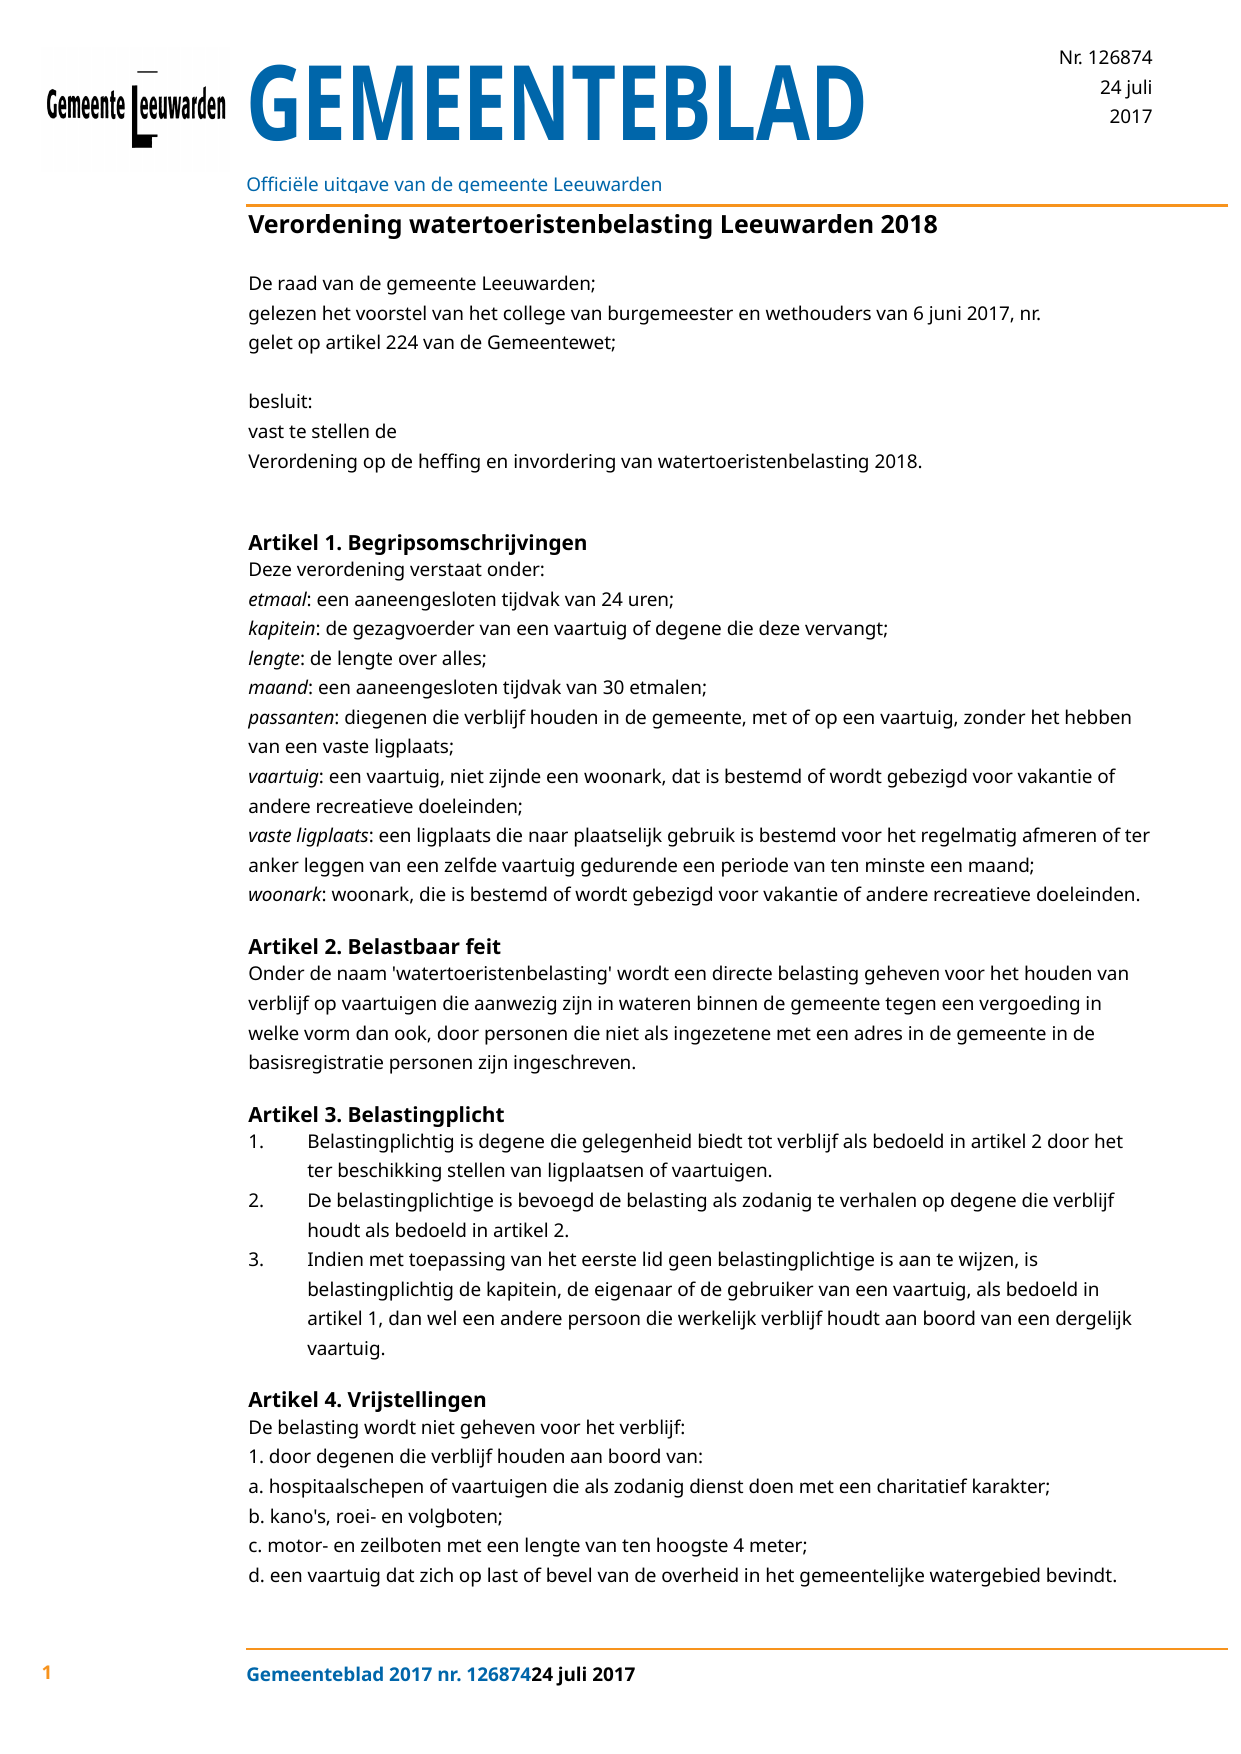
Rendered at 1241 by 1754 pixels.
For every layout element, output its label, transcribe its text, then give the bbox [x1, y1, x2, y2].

text Deze verordening verstaat onder: [248, 556, 1152, 582]
text etmaal: een aaneengesloten tijdvak van 24 uren; [248, 586, 1152, 612]
text d. een vaartuig dat zich op last of bevel van de overheid in het gemeentelijke watergebied bevindt. [248, 1562, 1152, 1588]
list De belastingplichtige is bevoegd de belasting als zodanig te verhalen op degene die verblijf houdt als bedoeld in artikel 2. [248, 1187, 1152, 1243]
text Verordening watertoeristenbelasting Leeuwarden 2018 [248, 207, 1152, 241]
text maand: een aaneengesloten tijdvak van 30 etmalen; [248, 674, 1152, 700]
text Artikel 2. Belastbaar feit [248, 932, 1152, 961]
text Artikel 4. Vrijstellingen [248, 1386, 1152, 1414]
text besluit: [248, 389, 1152, 414]
text a. hospitaalschepen of vaartuigen die als zodanig dienst doen met een charitatief karakter; [248, 1473, 1152, 1499]
text Onder de naam 'watertoeristenbelasting' wordt een directe belasting geheven voor het houden van verblijf op vaartuigen die aanwezig zijn in wateren binnen de gemeente tegen een vergoeding in welke vorm dan ook, door personen die niet als ingezetene met een adres in de gemeente in de basisregistratie personen zijn ingeschreven. [248, 961, 1152, 1075]
text kapitein: de gezagvoerder van een vaartuig of degene die deze vervangt; [248, 615, 1152, 641]
text Artikel 1. Begripsomschrijvingen [248, 528, 1152, 556]
list Indien met toepassing van het eerste lid geen belastingplichtige is aan te wijzen, is belastingplichtig de kapitein, de eigenaar of de gebruiker van een vaartuig, als bedoeld in artikel 1, dan wel een andere persoon die werkelijk verblijf houdt aan boord van een dergelijk vaartuig. [248, 1246, 1152, 1361]
text vaste ligplaats: een ligplaats die naar plaatselijk gebruik is bestemd voor het regelmatig afmeren of ter anker leggen van een zelfde vaartuig gedurende een periode van ten minste een maand; [248, 822, 1152, 878]
picture [41, 47, 231, 172]
text Artikel 3. Belastingplicht [248, 1100, 1152, 1128]
text De belasting wordt niet geheven voor het verblijf: [248, 1414, 1152, 1440]
text gelezen het voorstel van het college van burgemeester en wethouders van 6 juni 2017, nr. [248, 300, 1152, 326]
text b. kano's, roei- en volgboten; [248, 1503, 1152, 1528]
text Verordening op de heffing en invordering van watertoeristenbelasting 2018. [248, 448, 1152, 473]
text vast te stellen de [248, 418, 1152, 444]
text vaartuig: een vaartuig, niet zijnde een woonark, dat is bestemd of wordt gebezigd voor vakantie of andere recreatieve doeleinden; [248, 763, 1152, 819]
text gelet op artikel 224 van de Gemeentewet; [248, 329, 1152, 355]
list Belastingplichtig is degene die gelegenheid biedt tot verblijf als bedoeld in artikel 2 door het ter beschikking stellen van ligplaatsen of vaartuigen. [248, 1128, 1152, 1183]
text passanten: diegenen die verblijf houden in de gemeente, met of op een vaartuig, zonder het hebben van een vaste ligplaats; [248, 704, 1152, 759]
text c. motor- en zeilboten met een lengte van ten hoogste 4 meter; [248, 1532, 1152, 1558]
text De raad van de gemeente Leeuwarden; [248, 270, 1152, 296]
text 1. door degenen die verblijf houden aan boord van: [248, 1444, 1152, 1469]
text woonark: woonark, die is bestemd of wordt gebezigd voor vakantie of andere recreatieve doeleinden. [248, 882, 1152, 907]
text lengte: de lengte over alles; [248, 645, 1152, 671]
